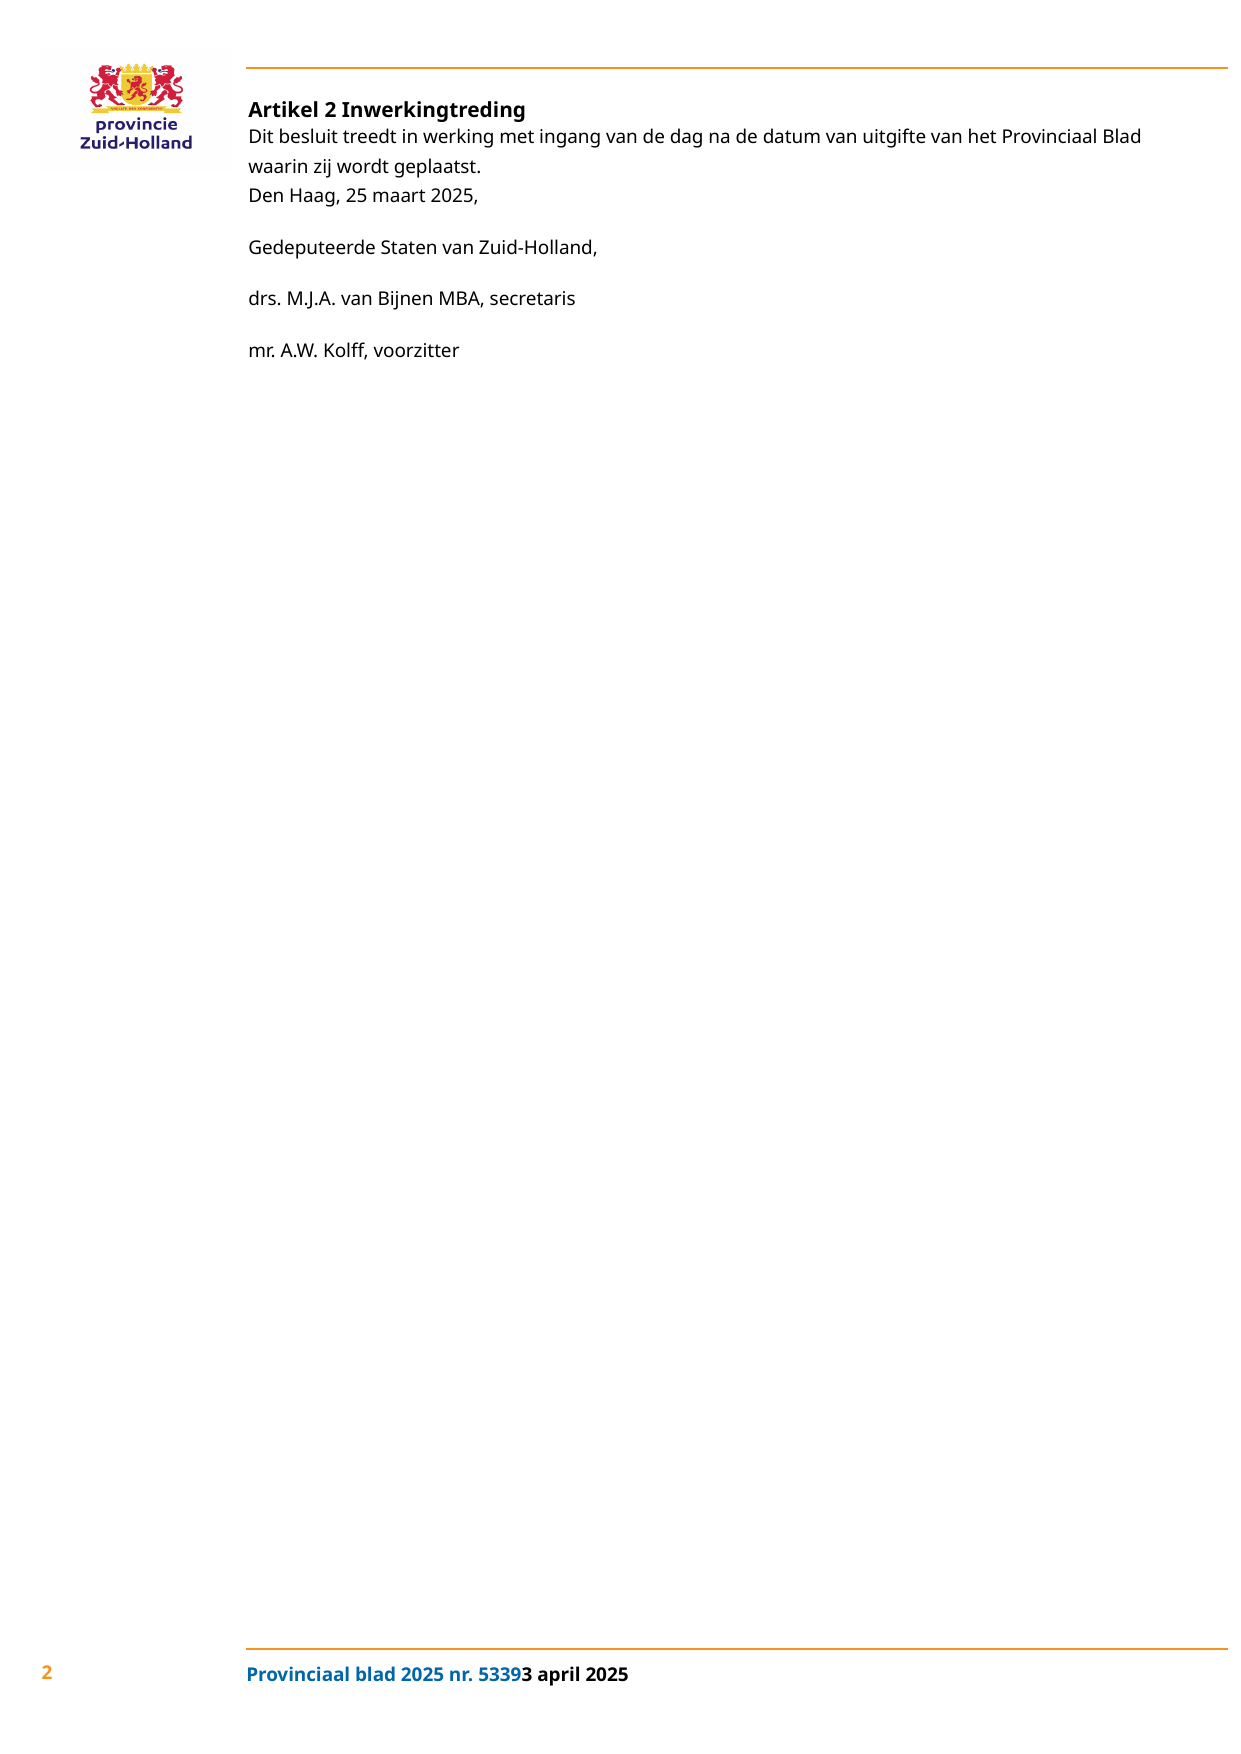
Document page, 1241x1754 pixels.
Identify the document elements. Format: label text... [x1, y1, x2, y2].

text Artikel 2 Inwerkingtreding [248, 95, 1152, 123]
picture [41, 47, 231, 172]
text mr. A.W. Kolff, voorzitter [248, 337, 1152, 362]
text drs. M.J.A. van Bijnen MBA, secretaris [248, 285, 1152, 311]
text Dit besluit treedt in werking met ingang van de dag na de datum van uitgifte van het Provinciaal Blad waarin zij wordt geplaatst. [248, 123, 1152, 178]
text Den Haag, 25 maart 2025, [248, 182, 1152, 208]
text Gedeputeerde Staten van Zuid-Holland, [248, 234, 1152, 259]
